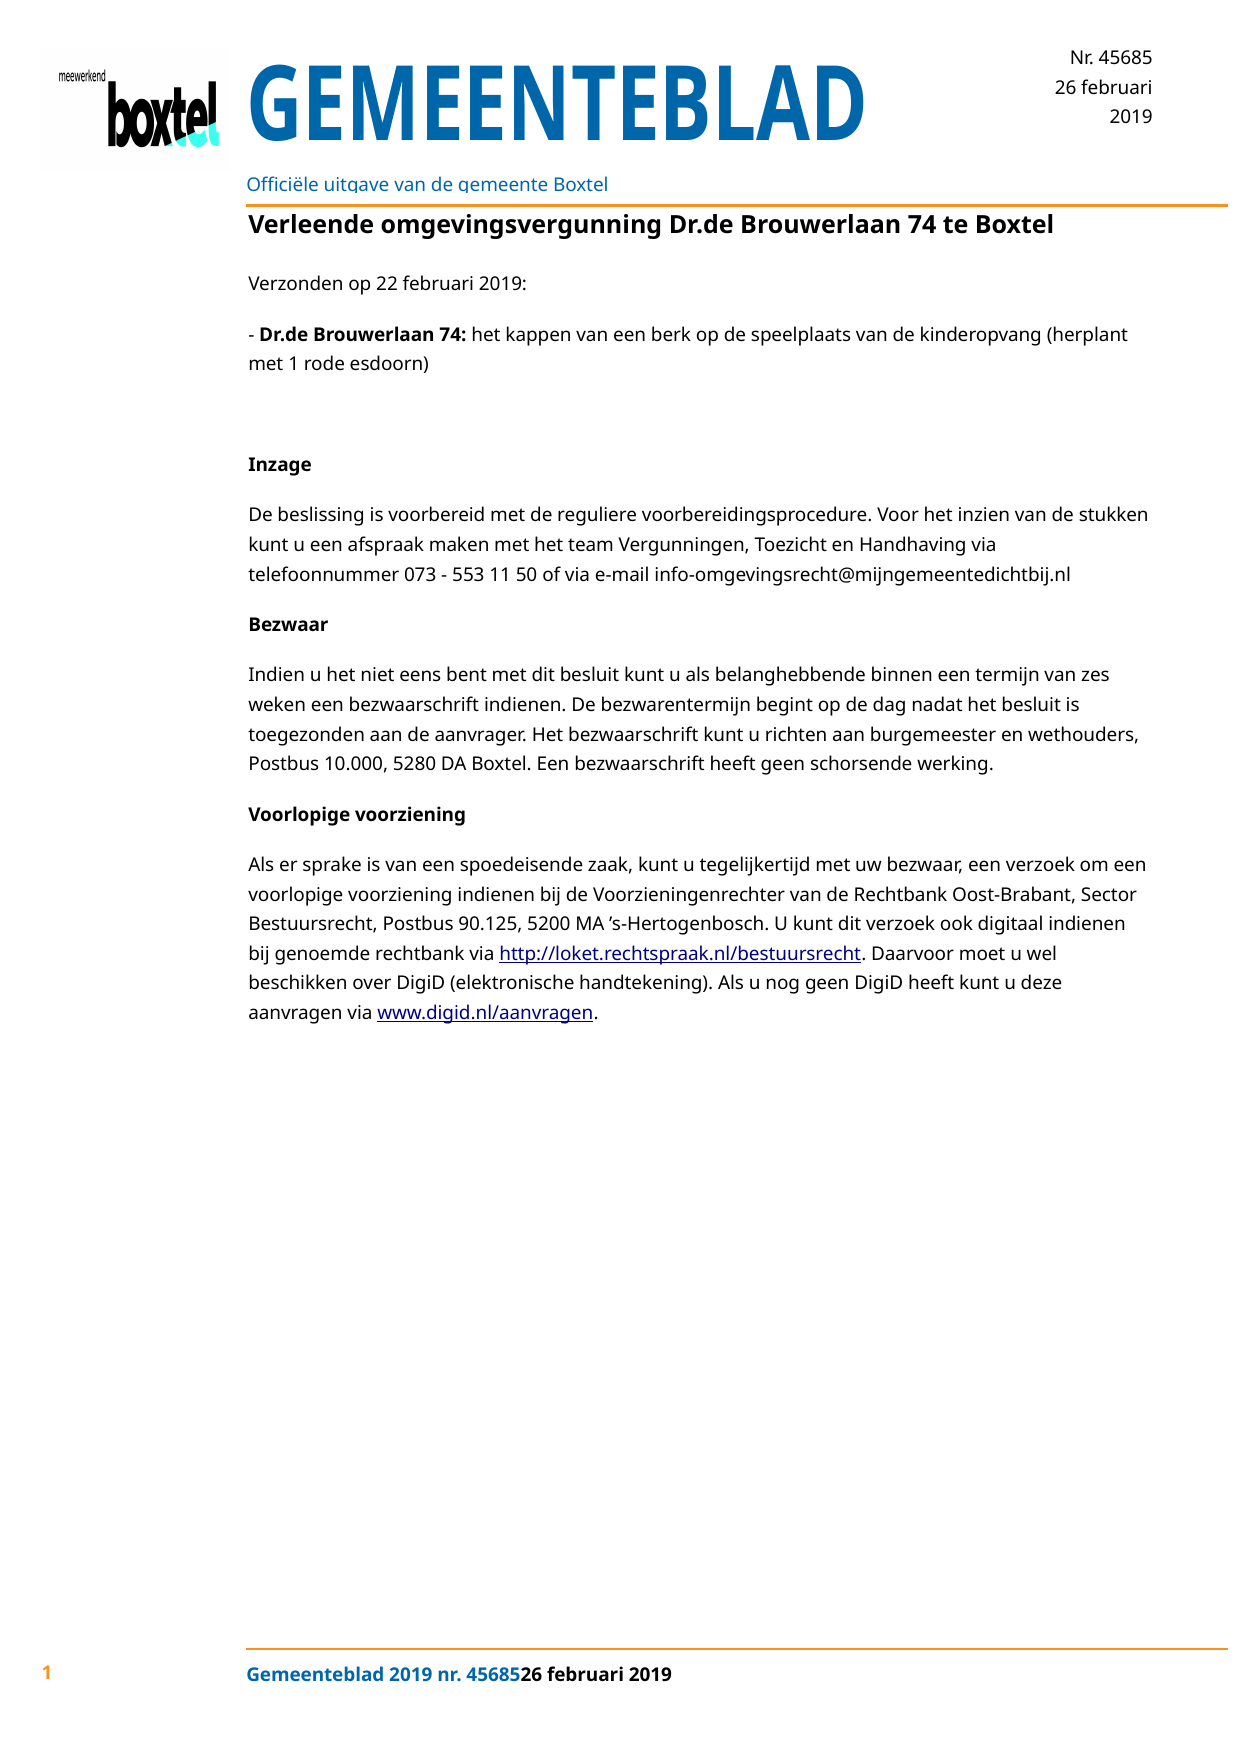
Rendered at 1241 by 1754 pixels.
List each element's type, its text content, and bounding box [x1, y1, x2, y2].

text Indien u het niet eens bent met dit besluit kunt u als belanghebbende binnen een termijn van zes weken een bezwaarschrift indienen. De bezwarentermijn begint op de dag nadat het besluit is toegezonden aan de aanvrager. Het bezwaarschrift kunt u richten aan burgemeester en wethouders, Postbus 10.000, 5280 DA Boxtel. Een bezwaarschrift heeft geen schorsende werking. [248, 662, 1152, 776]
text Verleende omgevingsvergunning Dr.de Brouwerlaan 74 te Boxtel [248, 207, 1152, 241]
text - Dr.de Brouwerlaan 74: het kappen van een berk op de speelplaats van de kinderopvang (herplant met 1 rode esdoorn) [248, 321, 1152, 376]
picture [41, 47, 231, 172]
text Bezwaar [248, 611, 1152, 637]
text Inzage [248, 451, 1152, 477]
text Verzonden op 22 februari 2019: [248, 270, 1152, 296]
text De beslissing is voorbereid met de reguliere voorbereidingsprocedure. Voor het inzien van de stukken kunt u een afspraak maken met het team Vergunningen, Toezicht en Handhaving via telefoonnummer 073 - 553 11 50 of via e-mail info-omgevingsrecht@mijngemeentedichtbij.nl [248, 502, 1152, 586]
text Als er sprake is van een spoedeisende zaak, kunt u tegelijkertijd met uw bezwaar, een verzoek om een voorlopige voorziening indienen bij de Voorzieningenrechter van de Rechtbank Oost-Brabant, Sector Bestuursrecht, Postbus 90.125, 5200 MA ’s-Hertogenbosch. U kunt dit verzoek ook digitaal indienen bij genoemde rechtbank via http://loket.rechtspraak.nl/bestuursrecht. Daarvoor moet u wel beschikken over DigiD (elektronische handtekening). Als u nog geen DigiD heeft kunt u deze aanvragen via www.digid.nl/aanvragen. [248, 851, 1152, 1025]
text Voorlopige voorziening [248, 801, 1152, 826]
